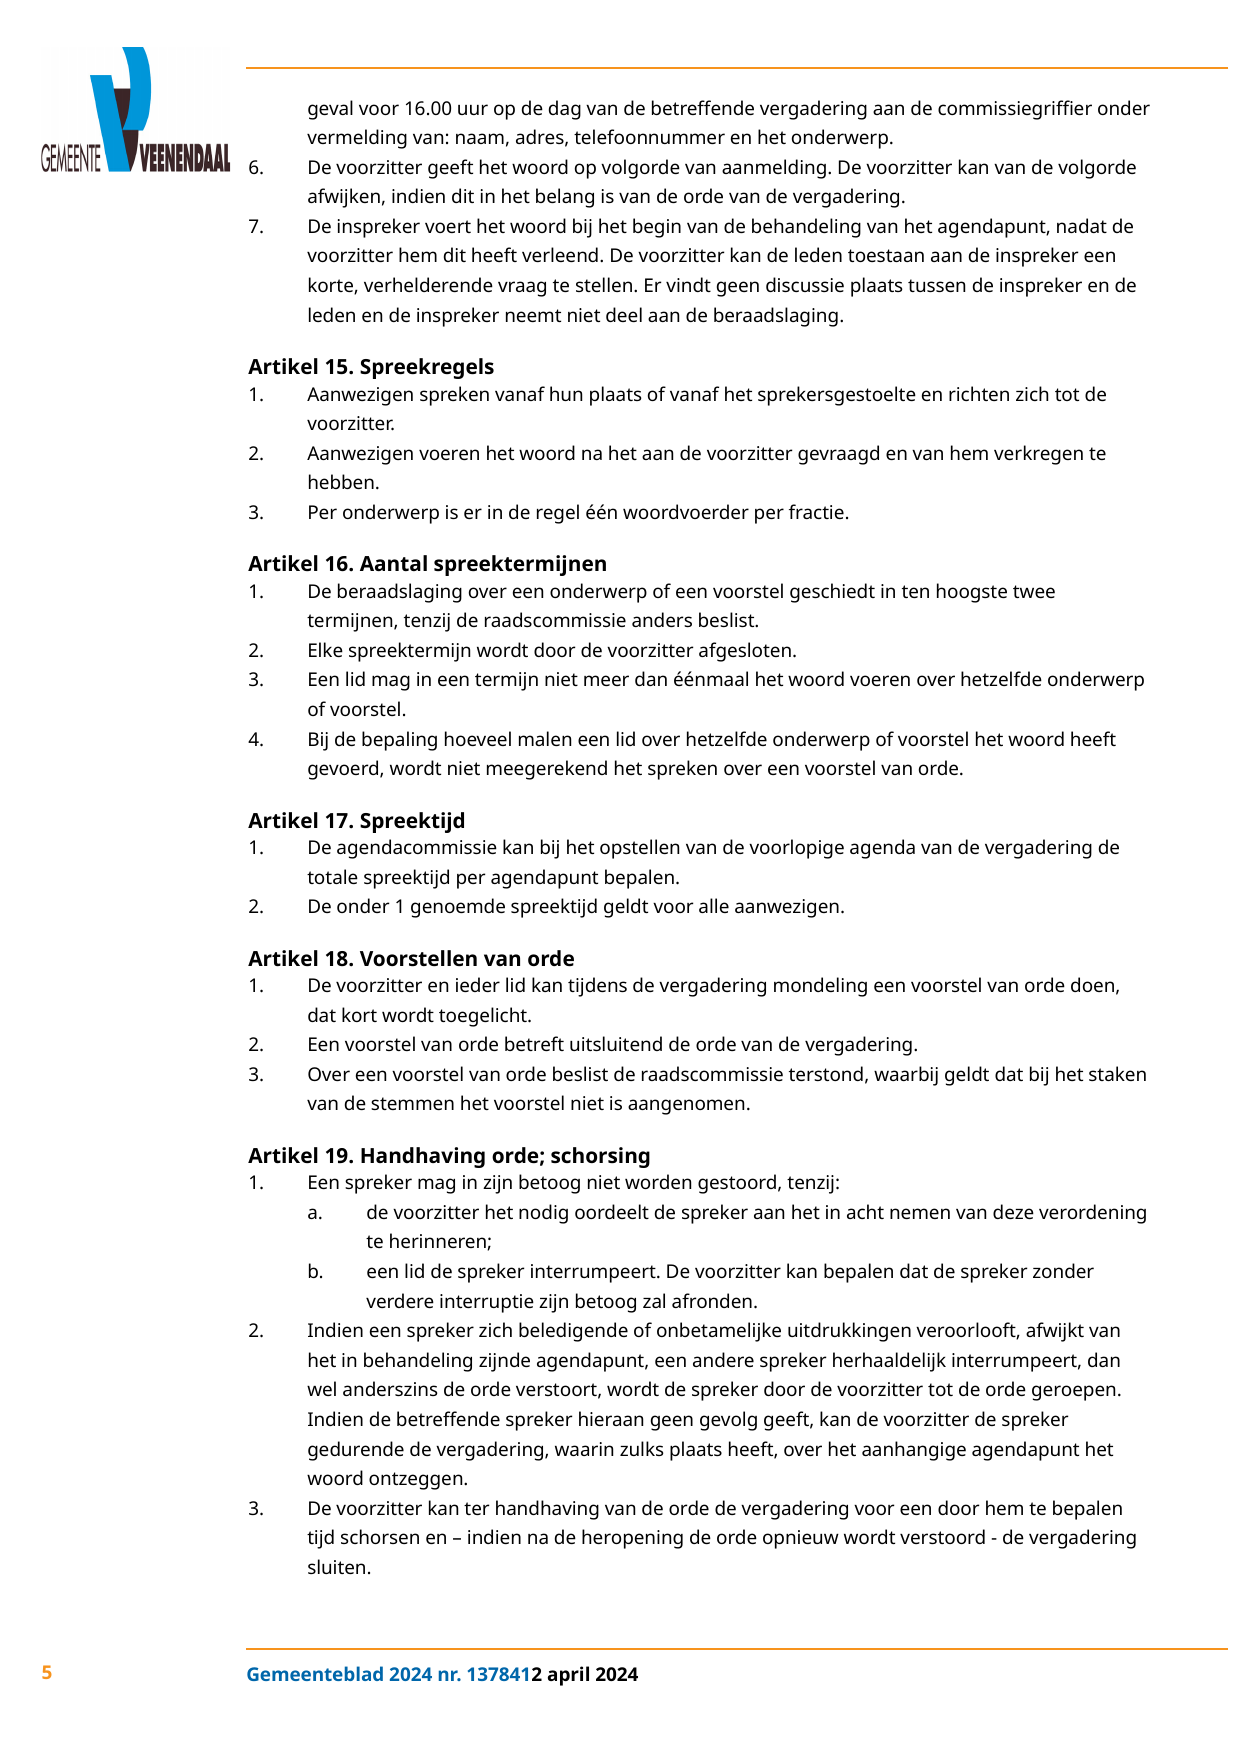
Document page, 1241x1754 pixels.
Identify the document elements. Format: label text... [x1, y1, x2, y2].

text Artikel 19. Handhaving orde; schorsing [248, 1141, 1152, 1169]
list De inspreker voert het woord bij het begin van de behandeling van het agendapunt, nadat de voorzitter hem dit heeft verleend. De voorzitter kan de leden toestaan aan de inspreker een korte, verhelderende vraag te stellen. Er vindt geen discussie plaats tussen de inspreker en de leden en de inspreker neemt niet deel aan de beraadslaging. [248, 213, 1152, 328]
list Indien een spreker zich beledigende of onbetamelijke uitdrukkingen veroorlooft, afwijkt van het in behandeling zijnde agendapunt, een andere spreker herhaaldelijk interrumpeert, dan wel anderszins de orde verstoort, wordt de spreker door de voorzitter tot de orde geroepen. Indien de betreffende spreker hieraan geen gevolg geeft, kan de voorzitter de spreker gedurende de vergadering, waarin zulks plaats heeft, over het aanhangige agendapunt het woord ontzeggen. [248, 1317, 1152, 1491]
list Een lid mag in een termijn niet meer dan éénmaal het woord voeren over hetzelfde onderwerp of voorstel. [248, 667, 1152, 722]
list Per onderwerp is er in de regel één woordvoerder per fractie. [248, 499, 1152, 525]
list Elke spreektermijn wordt door de voorzitter afgesloten. [248, 637, 1152, 663]
picture [41, 47, 130, 172]
list de voorzitter het nodig oordeelt de spreker aan het in acht nemen van deze verordening te herinneren; [307, 1199, 1152, 1254]
text Artikel 18. Voorstellen van orde [248, 944, 1152, 972]
text Artikel 17. Spreektijd [248, 806, 1152, 834]
list De agendacommissie kan bij het opstellen van de voorlopige agenda van de vergadering de totale spreektijd per agendapunt bepalen. [248, 834, 1152, 889]
list De beraadslaging over een onderwerp of een voorstel geschiedt in ten hoogste twee termijnen, tenzij de raadscommissie anders beslist. [248, 578, 1152, 633]
text Artikel 16. Aantal spreektermijnen [248, 549, 1152, 578]
list Een spreker mag in zijn betoog niet worden gestoord, tenzij: [248, 1169, 1152, 1195]
list Een voorstel van orde betreft uitsluitend de orde van de vergadering. [248, 1031, 1152, 1057]
list Over een voorstel van orde beslist de raadscommissie terstond, waarbij geldt dat bij het staken van de stemmen het voorstel niet is aangenomen. [248, 1061, 1152, 1116]
text Artikel 15. Spreekregels [248, 352, 1152, 381]
list een lid de spreker interrumpeert. De voorzitter kan bepalen dat de spreker zonder verdere interruptie zijn betoog zal afronden. [307, 1258, 1152, 1313]
list De voorzitter kan ter handhaving van de orde de vergadering voor een door hem te bepalen tijd schorsen en – indien na de heropening de orde opnieuw wordt verstoord - de vergadering sluiten. [248, 1495, 1152, 1580]
list geval voor 16.00 uur op de dag van de betreffende vergadering aan de commissiegriffier onder vermelding van: naam, adres, telefoonnummer en het onderwerp. [248, 95, 1152, 150]
picture [123, 47, 231, 172]
list Aanwezigen spreken vanaf hun plaats of vanaf het sprekersgestoelte en richten zich tot de voorzitter. [248, 381, 1152, 436]
list De onder 1 genoemde spreektijd geldt voor alle aanwezigen. [248, 893, 1152, 919]
list De voorzitter geeft het woord op volgorde van aanmelding. De voorzitter kan van de volgorde afwijken, indien dit in het belang is van de orde van de vergadering. [248, 154, 1152, 209]
list De voorzitter en ieder lid kan tijdens de vergadering mondeling een voorstel van orde doen, dat kort wordt toegelicht. [248, 972, 1152, 1028]
list Aanwezigen voeren het woord na het aan de voorzitter gevraagd en van hem verkregen te hebben. [248, 440, 1152, 495]
list Bij de bepaling hoeveel malen een lid over hetzelfde onderwerp of voorstel het woord heeft gevoerd, wordt niet meegerekend het spreken over een voorstel van orde. [248, 726, 1152, 781]
